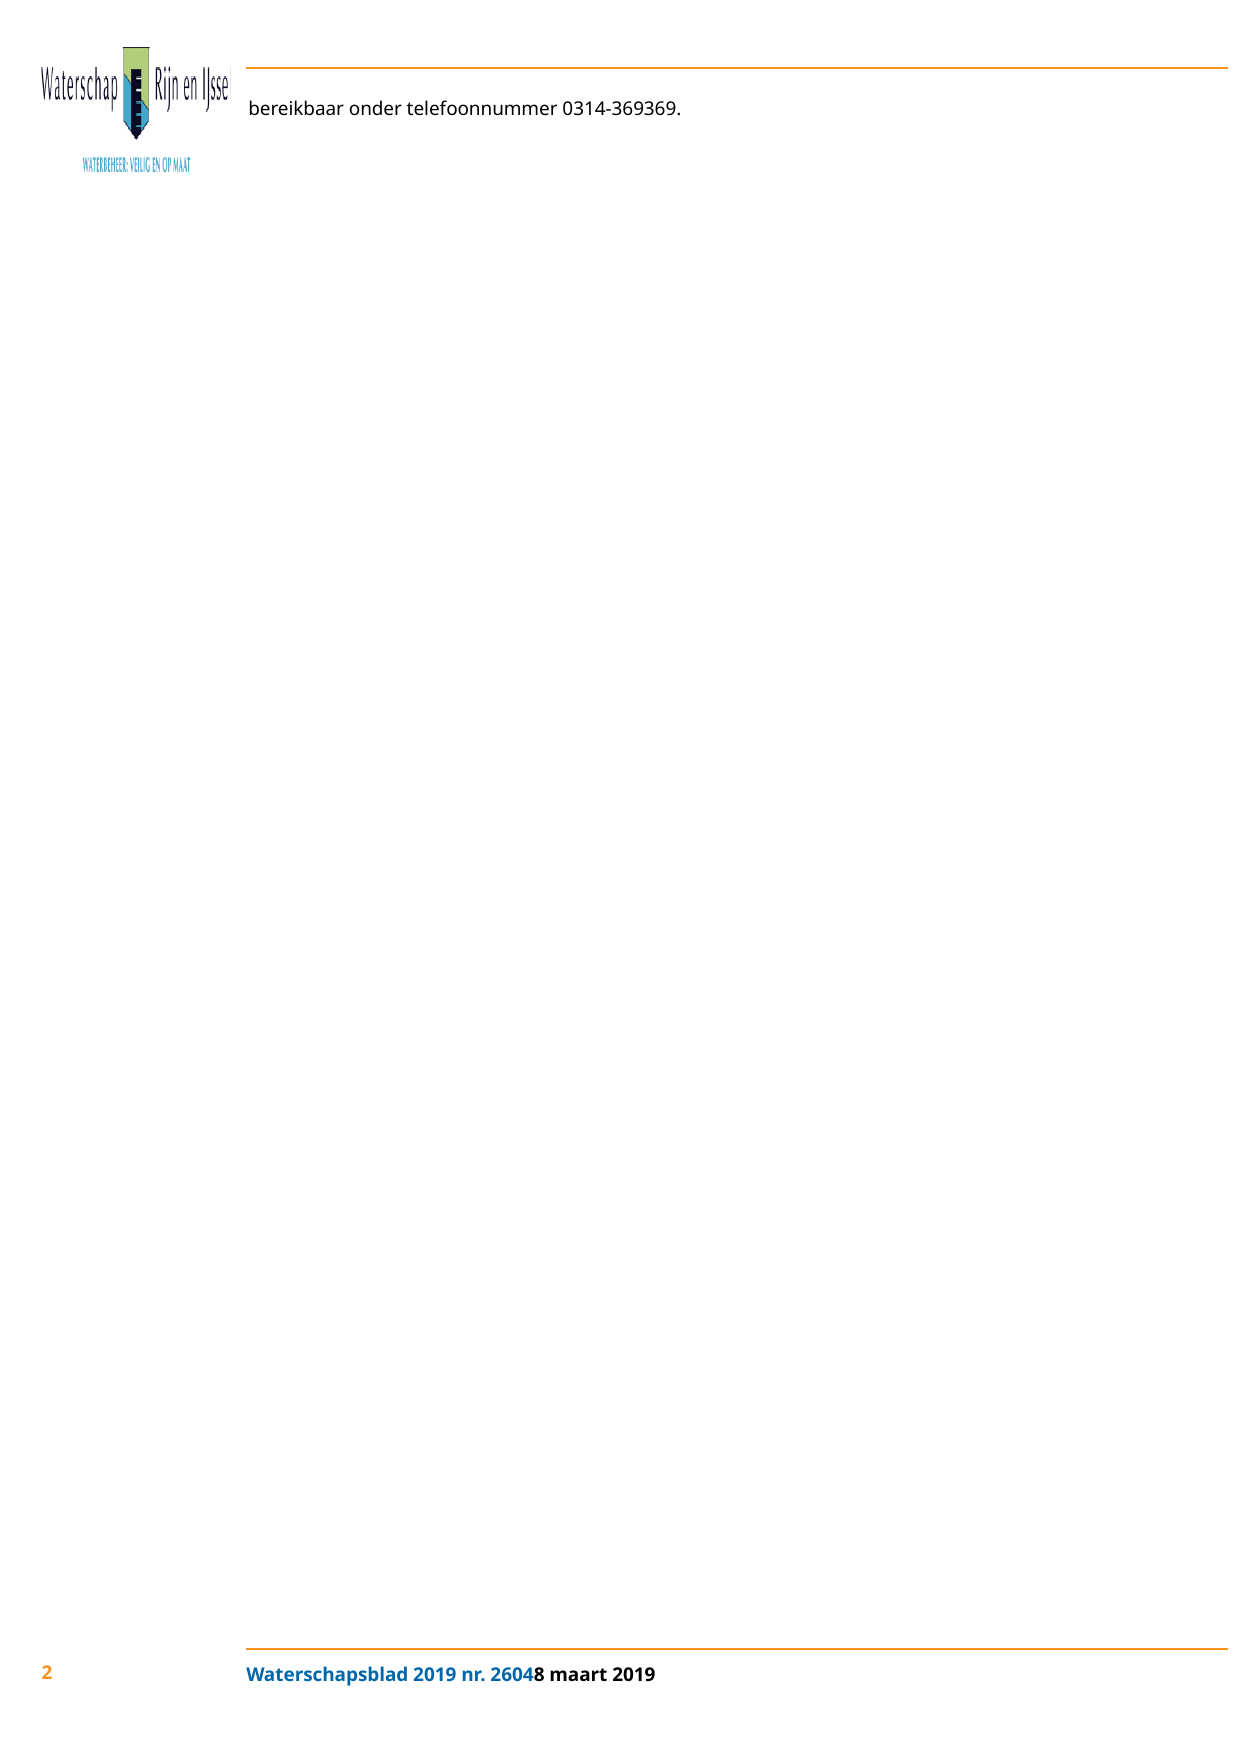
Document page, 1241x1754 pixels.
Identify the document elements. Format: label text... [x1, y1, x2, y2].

text bereikbaar onder telefoonnummer 0314-369369. [248, 95, 1152, 121]
picture [41, 47, 231, 172]
